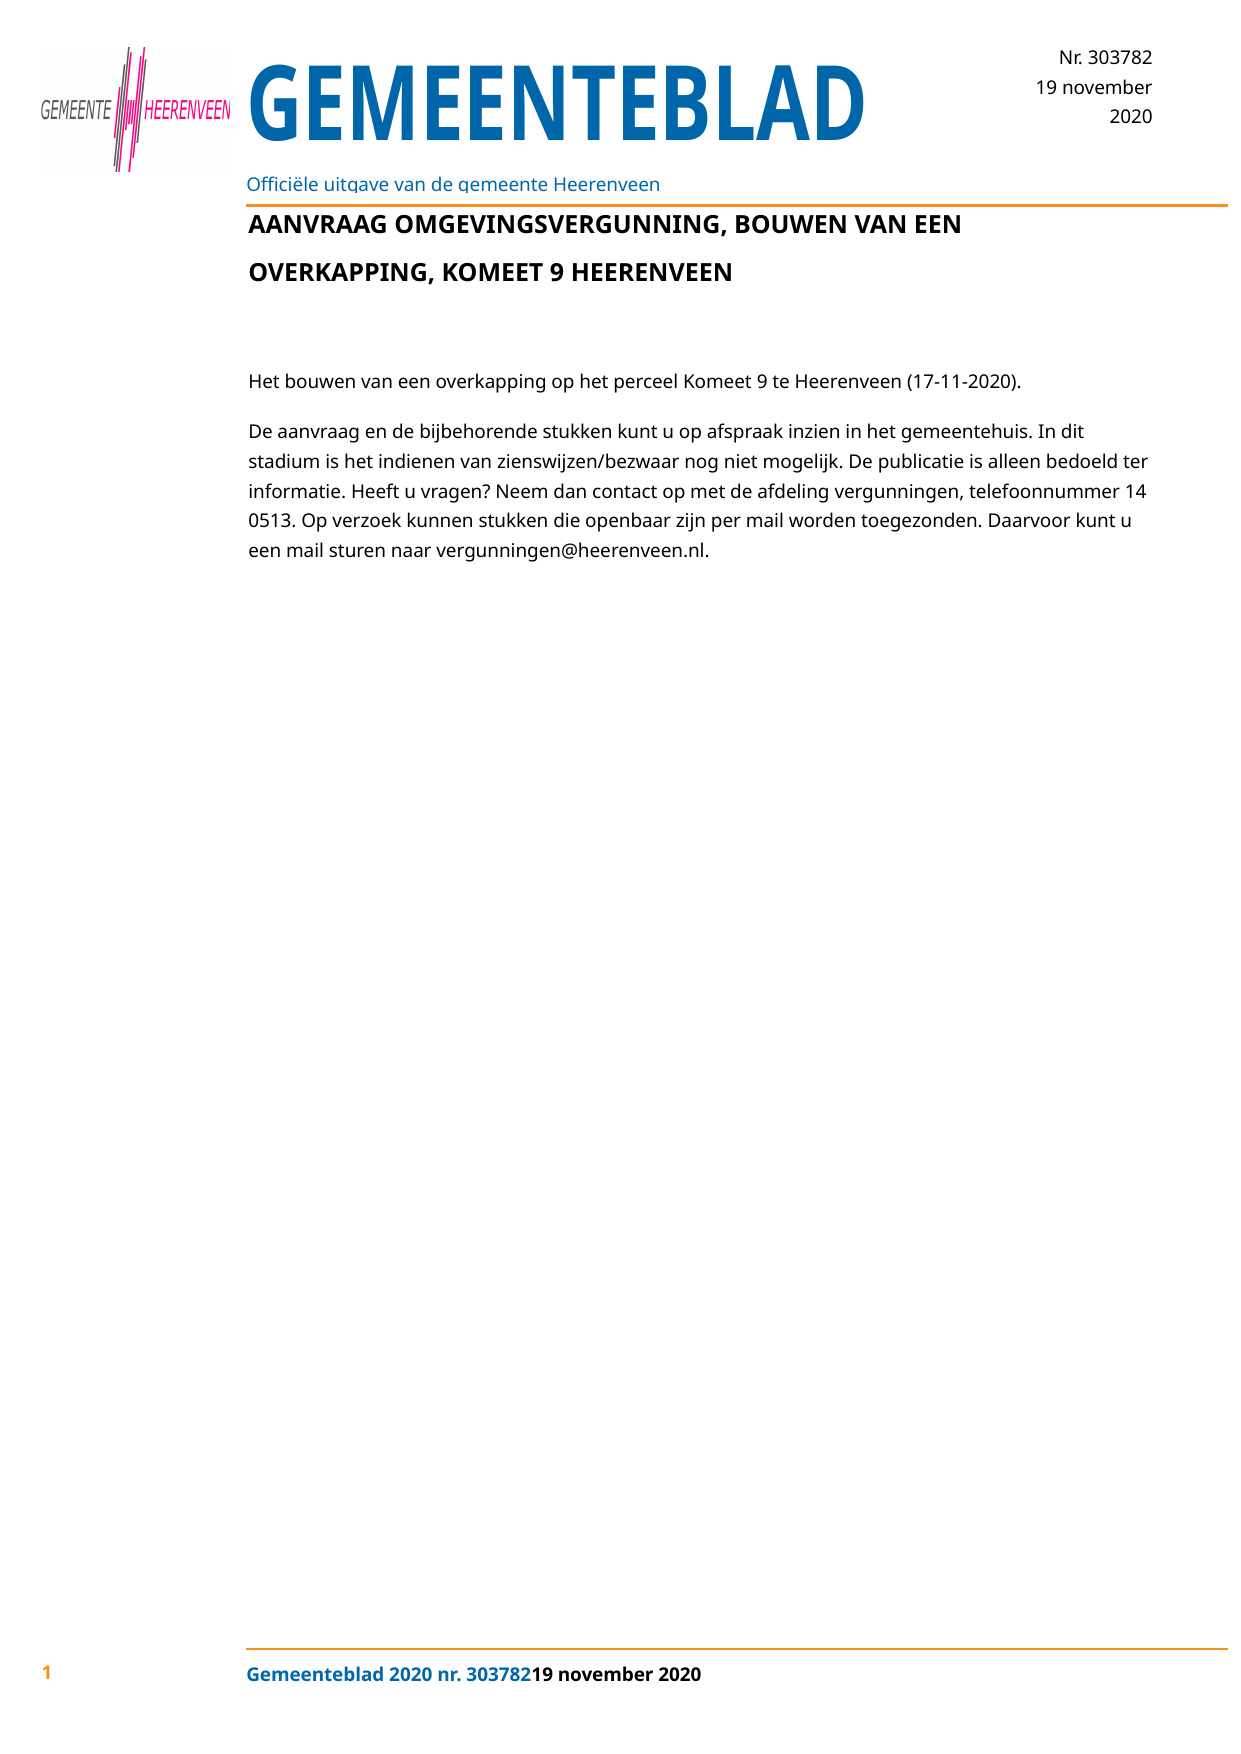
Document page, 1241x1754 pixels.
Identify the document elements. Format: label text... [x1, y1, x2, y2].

text De aanvraag en de bijbehorende stukken kunt u op afspraak inzien in het gemeentehuis. In dit stadium is het indienen van zienswijzen/bezwaar nog niet mogelijk. De publicatie is alleen bedoeld ter informatie. Heeft u vragen? Neem dan contact op met de afdeling vergunningen, telefoonnummer 14 0513. Op verzoek kunnen stukken die openbaar zijn per mail worden toegezonden. Daarvoor kunt u een mail sturen naar vergunningen@heerenveen.nl. [248, 419, 1152, 563]
picture [41, 47, 231, 172]
text Het bouwen van een overkapping op het perceel Komeet 9 te Heerenveen (17-11-2020). [248, 368, 1152, 394]
text AANVRAAG OMGEVINGSVERGUNNING, BOUWEN VAN EEN OVERKAPPING, KOMEET 9 HEERENVEEN [248, 207, 1152, 288]
